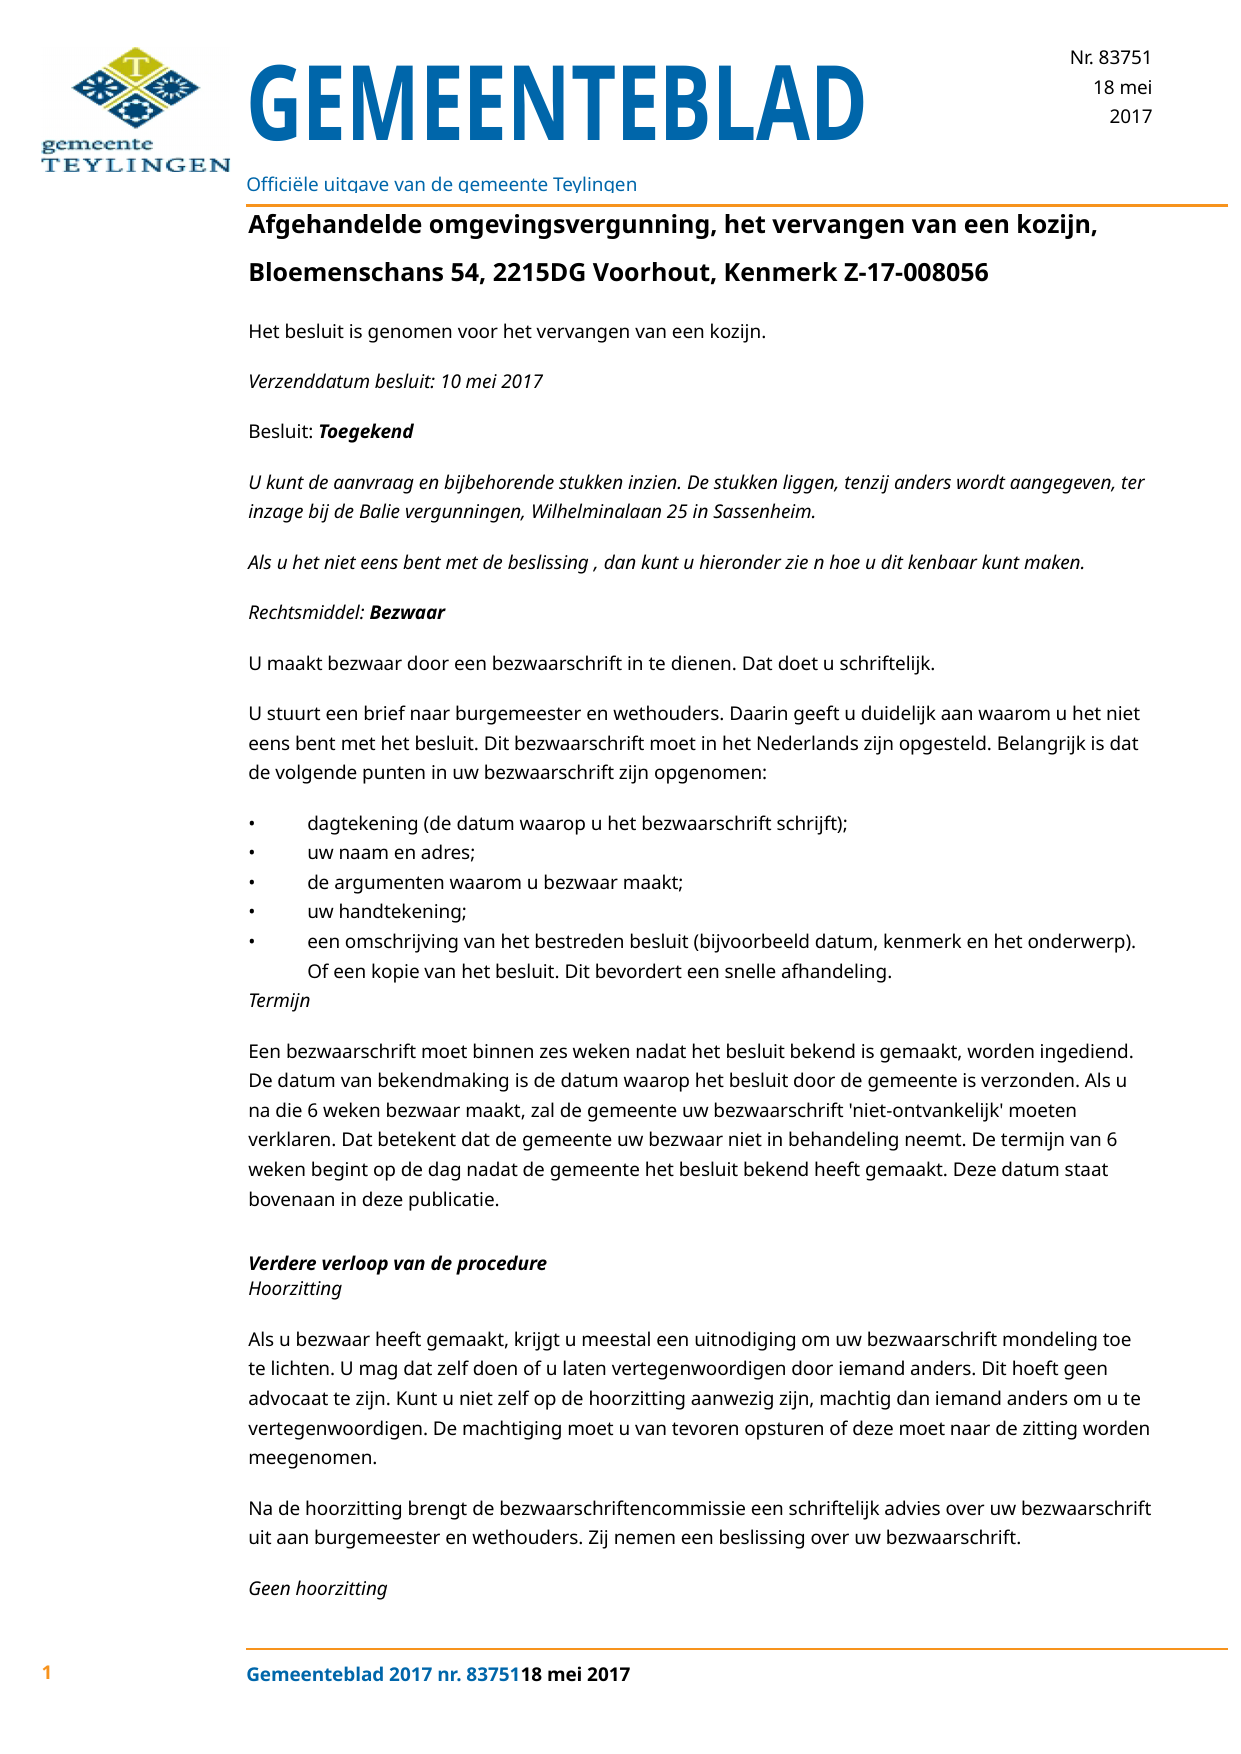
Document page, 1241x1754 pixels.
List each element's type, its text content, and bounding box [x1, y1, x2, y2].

text U kunt de aanvraag en bijbehorende stukken inzien. De stukken liggen, tenzij anders wordt aangegeven, ter inzage bij de Balie vergunningen, Wilhelminalaan 25 in Sassenheim. [248, 469, 1152, 524]
text Verdere verloop van de procedure [248, 1250, 1152, 1276]
list uw naam en adres; [248, 839, 1152, 865]
text U maakt bezwaar door een bezwaarschrift in te dienen. Dat doet u schriftelijk. [248, 650, 1152, 676]
picture [41, 47, 231, 172]
text Hoorzitting [248, 1276, 1152, 1301]
text Afgehandelde omgevingsvergunning, het vervangen van een kozijn, Bloemenschans 54, 2215DG Voorhout, Kenmerk Z-17-008056 [248, 207, 1152, 288]
text Besluit: Toegekend [248, 419, 1152, 444]
text Als u het niet eens bent met de beslissing , dan kunt u hieronder zie n hoe u dit kenbaar kunt maken. [248, 549, 1152, 575]
text Het besluit is genomen voor het vervangen van een kozijn. [248, 318, 1152, 344]
list dagtekening (de datum waarop u het bezwaarschrift schrijft); [248, 810, 1152, 836]
text Verzenddatum besluit: 10 mei 2017 [248, 368, 1152, 394]
text Rechtsmiddel: Bezwaar [248, 599, 1152, 625]
text Na de hoorzitting brengt de bezwaarschriftencommissie een schriftelijk advies over uw bezwaarschrift uit aan burgemeester en wethouders. Zij nemen een beslissing over uw bezwaarschrift. [248, 1495, 1152, 1550]
text Als u bezwaar heeft gemaakt, krijgt u meestal een uitnodiging om uw bezwaarschrift mondeling toe te lichten. U mag dat zelf doen of u laten vertegenwoordigen door iemand anders. Dit hoeft geen advocaat te zijn. Kunt u niet zelf op de hoorzitting aanwezig zijn, machtig dan iemand anders om u te vertegenwoordigen. De machtiging moet u van tevoren opsturen of deze moet naar de zitting worden meegenomen. [248, 1326, 1152, 1470]
text Geen hoorzitting [248, 1575, 1152, 1600]
text U stuurt een brief naar burgemeester en wethouders. Daarin geeft u duidelijk aan waarom u het niet eens bent met het besluit. Dit bezwaarschrift moet in het Nederlands zijn opgesteld. Belangrijk is dat de volgende punten in uw bezwaarschrift zijn opgenomen: [248, 700, 1152, 785]
text Een bezwaarschrift moet binnen zes weken nadat het besluit bekend is gemaakt, worden ingediend. De datum van bekendmaking is de datum waarop het besluit door de gemeente is verzonden. Als u na die 6 weken bezwaar maakt, zal de gemeente uw bezwaarschrift 'niet-ontvankelijk' moeten verklaren. Dat betekent dat de gemeente uw bezwaar niet in behandeling neemt. De termijn van 6 weken begint op de dag nadat de gemeente het besluit bekend heeft gemaakt. Deze datum staat bovenaan in deze publicatie. [248, 1038, 1152, 1212]
list uw handtekening; [248, 899, 1152, 924]
text Termijn [248, 987, 1152, 1013]
list een omschrijving van het bestreden besluit (bijvoorbeeld datum, kenmerk en het onderwerp). Of een kopie van het besluit. Dit bevordert een snelle afhandeling. [248, 928, 1152, 984]
list de argumenten waarom u bezwaar maakt; [248, 869, 1152, 895]
